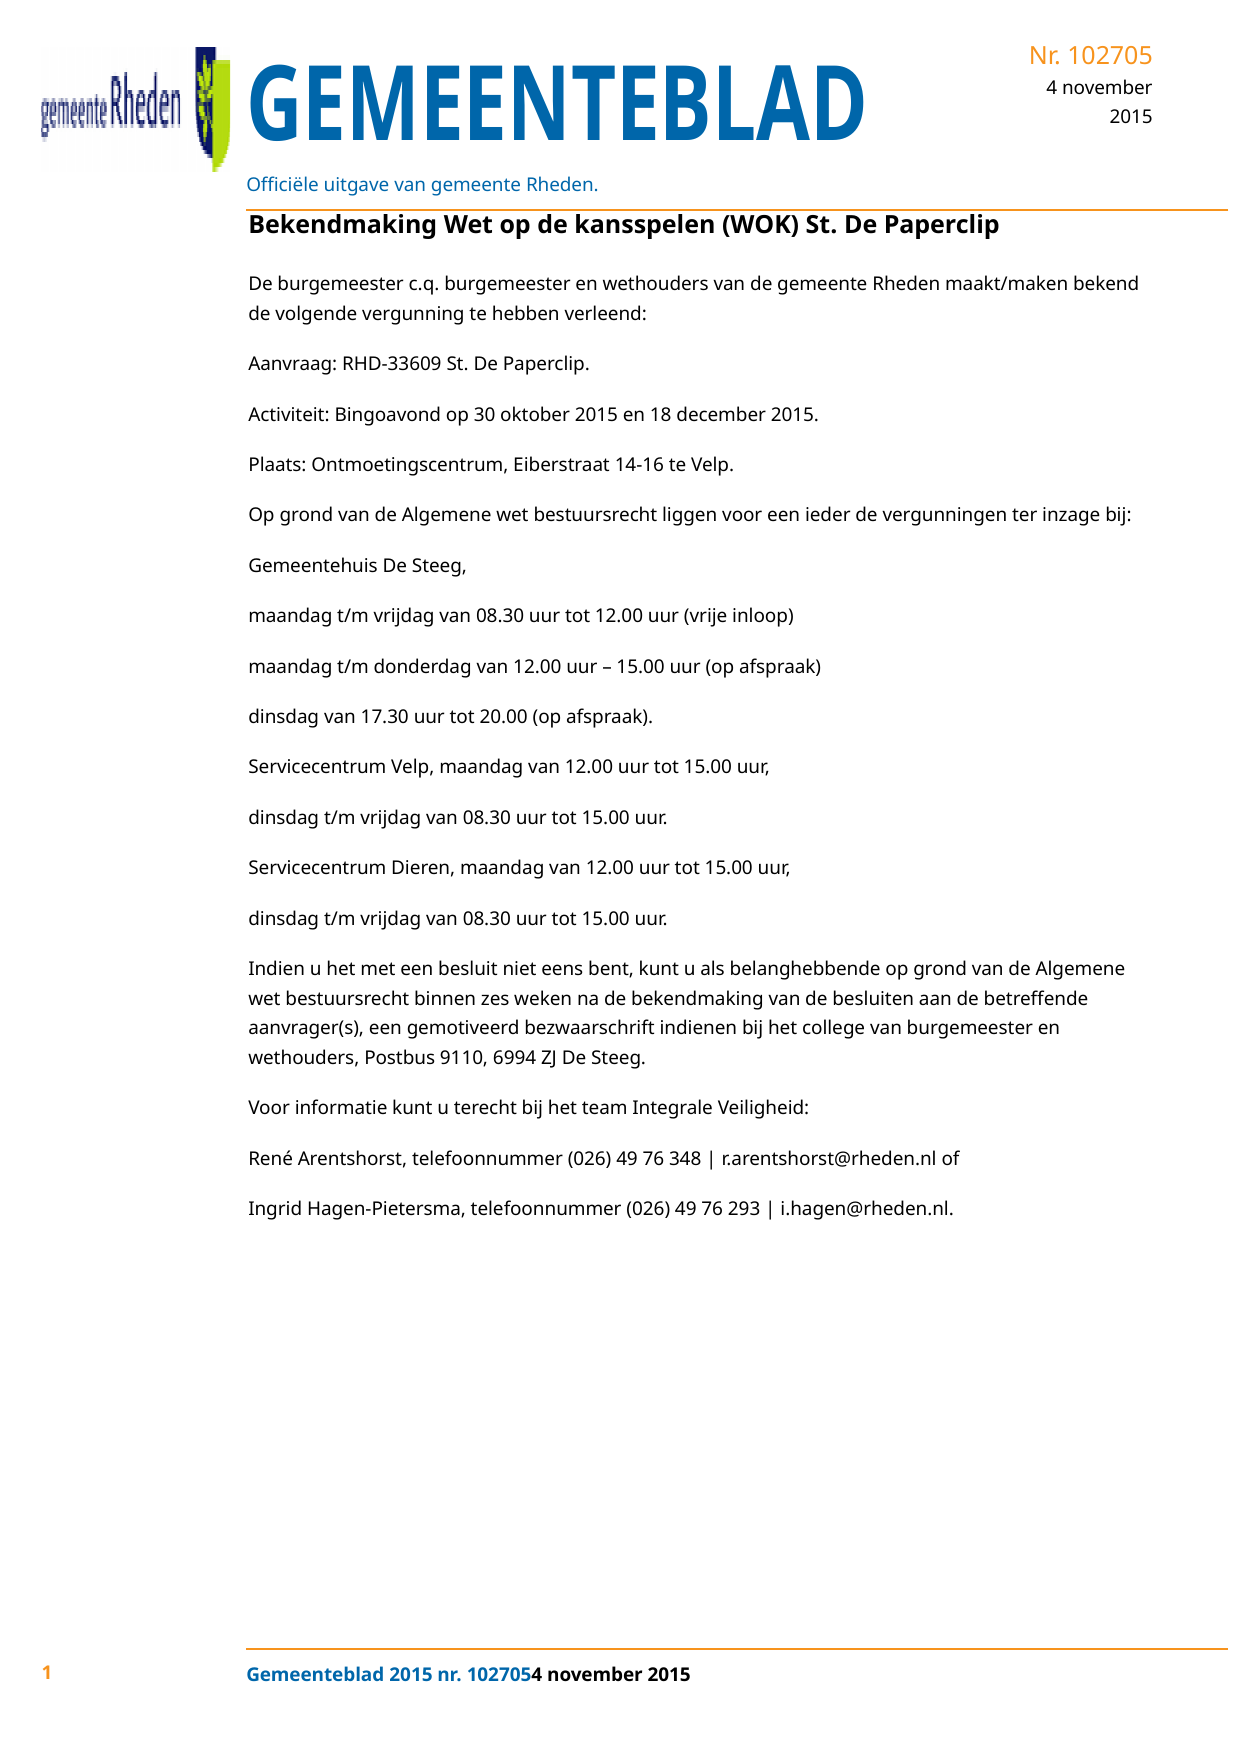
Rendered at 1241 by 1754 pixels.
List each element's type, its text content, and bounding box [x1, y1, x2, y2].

text dinsdag van 17.30 uur tot 20.00 (op afspraak). [248, 703, 1152, 729]
text Aanvraag: RHD-33609 St. De Paperclip. [248, 350, 1152, 376]
picture [41, 47, 231, 172]
text dinsdag t/m vrijdag van 08.30 uur tot 15.00 uur. [248, 905, 1152, 931]
text Servicecentrum Velp, maandag van 12.00 uur tot 15.00 uur, [248, 754, 1152, 779]
text dinsdag t/m vrijdag van 08.30 uur tot 15.00 uur. [248, 804, 1152, 830]
text Op grond van de Algemene wet bestuursrecht liggen voor een ieder de vergunningen ter inzage bij: [248, 502, 1152, 527]
text maandag t/m vrijdag van 08.30 uur tot 12.00 uur (vrije inloop) [248, 602, 1152, 628]
text René Arentshorst, telefoonnummer (026) 49 76 348 | r.arentshorst@rheden.nl of [248, 1145, 1152, 1171]
text Indien u het met een besluit niet eens bent, kunt u als belanghebbende op grond van de Algemene wet bestuursrecht binnen zes weken na de bekendmaking van de besluiten aan de betreffende aanvrager(s), een gemotiveerd bezwaarschrift indienen bij het college van burgemeester en wethouders, Postbus 9110, 6994 ZJ De Steeg. [248, 955, 1152, 1070]
text Activiteit: Bingoavond op 30 oktober 2015 en 18 december 2015. [248, 401, 1152, 426]
text maandag t/m donderdag van 12.00 uur – 15.00 uur (op afspraak) [248, 653, 1152, 678]
text Ingrid Hagen-Pietersma, telefoonnummer (026) 49 76 293 | i.hagen@rheden.nl. [248, 1195, 1152, 1221]
text Plaats: Ontmoetingscentrum, Eiberstraat 14-16 te Velp. [248, 451, 1152, 477]
text Bekendmaking Wet op de kansspelen (WOK) St. De Paperclip [248, 211, 1152, 241]
text Servicecentrum Dieren, maandag van 12.00 uur tot 15.00 uur, [248, 854, 1152, 880]
text Gemeentehuis De Steeg, [248, 552, 1152, 578]
text De burgemeester c.q. burgemeester en wethouders van de gemeente Rheden maakt/maken bekend de volgende vergunning te hebben verleend: [248, 270, 1152, 326]
text Voor informatie kunt u terecht bij het team Integrale Veiligheid: [248, 1094, 1152, 1120]
